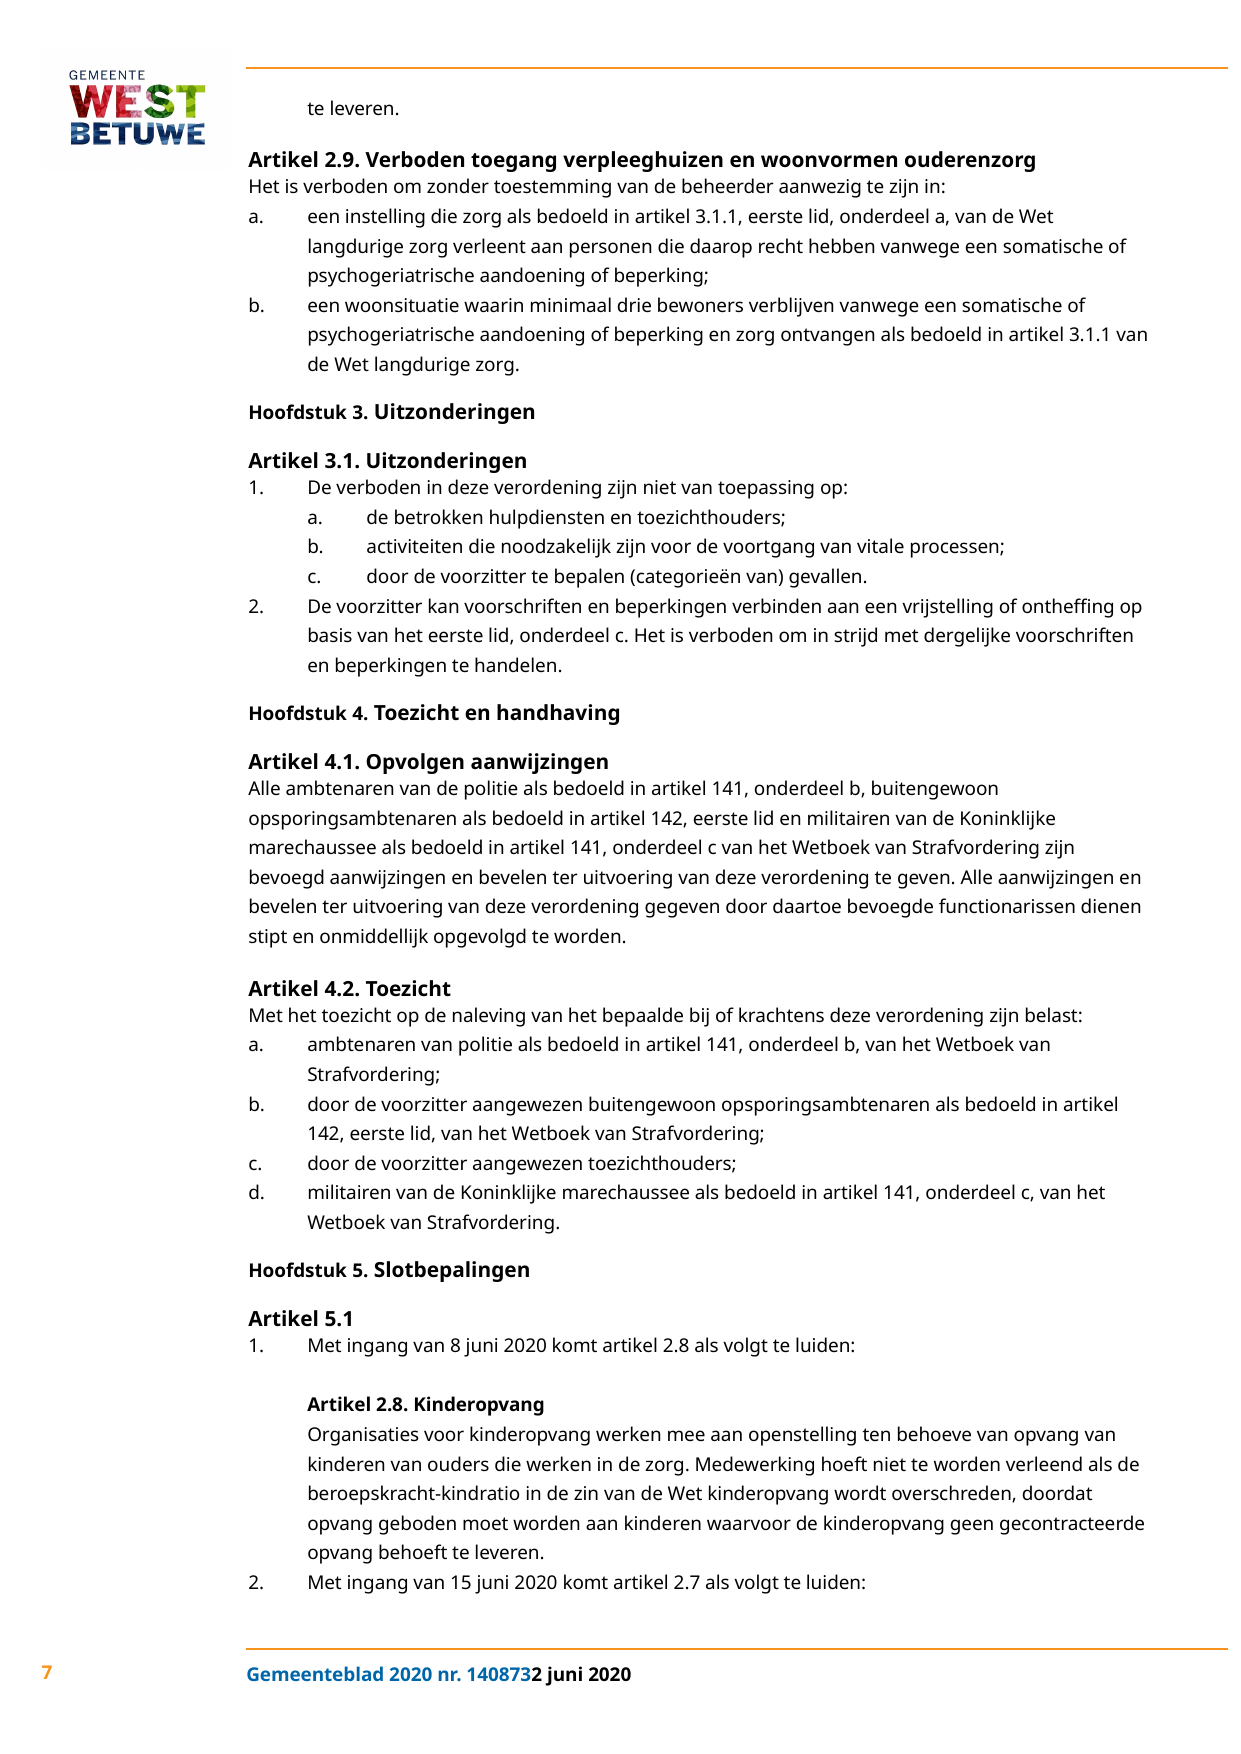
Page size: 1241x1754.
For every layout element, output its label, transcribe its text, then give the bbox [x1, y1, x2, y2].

list door de voorzitter aangewezen buitengewoon opsporingsambtenaren als bedoeld in artikel 142, eerste lid, van het Wetboek van Strafvordering; [248, 1091, 1152, 1146]
list activiteiten die noodzakelijk zijn voor de voortgang van vitale processen; [307, 534, 1152, 559]
text Artikel 4.1. Opvolgen aanwijzingen [248, 747, 1152, 775]
list te leveren. [248, 95, 1152, 121]
list De verboden in deze verordening zijn niet van toepassing op: [248, 474, 1152, 500]
list Organisaties voor kinderopvang werken mee aan openstelling ten behoeve van opvang van kinderen van ouders die werken in de zorg. Medewerking hoeft niet te worden verleend als de beroepskracht-kindratio in de zin van de Wet kinderopvang wordt overschreden, doordat opvang geboden moet worden aan kinderen waarvoor de kinderopvang geen gecontracteerde opvang behoeft te leveren. [248, 1421, 1152, 1565]
list Artikel 2.8. Kinderopvang [248, 1392, 1152, 1417]
list de betrokken hulpdiensten en toezichthouders; [307, 504, 1152, 530]
text Artikel 5.1 [248, 1304, 1152, 1332]
text Hoofdstuk 4. Toezicht en handhaving [248, 698, 1152, 726]
text Het is verboden om zonder toestemming van de beheerder aanwezig te zijn in: [248, 174, 1152, 199]
list een instelling die zorg als bedoeld in artikel 3.1.1, eerste lid, onderdeel a, van de Wet langdurige zorg verleent aan personen die daarop recht hebben vanwege een somatische of psychogeriatrische aandoening of beperking; [248, 203, 1152, 288]
list Met ingang van 8 juni 2020 komt artikel 2.8 als volgt te luiden: [248, 1332, 1152, 1358]
text Artikel 3.1. Uitzonderingen [248, 446, 1152, 474]
text Alle ambtenaren van de politie als bedoeld in artikel 141, onderdeel b, buitengewoon opsporingsambtenaren als bedoeld in artikel 142, eerste lid en militairen van de Koninklijke marechaussee als bedoeld in artikel 141, onderdeel c van het Wetboek van Strafvordering zijn bevoegd aanwijzingen en bevelen ter uitvoering van deze verordening te geven. Alle aanwijzingen en bevelen ter uitvoering van deze verordening gegeven door daartoe bevoegde functionarissen dienen stipt en onmiddellijk opgevolgd te worden. [248, 775, 1152, 949]
list door de voorzitter aangewezen toezichthouders; [248, 1150, 1152, 1176]
list militairen van de Koninklijke marechaussee als bedoeld in artikel 141, onderdeel c, van het Wetboek van Strafvordering. [248, 1179, 1152, 1235]
list door de voorzitter te bepalen (categorieën van) gevallen. [307, 563, 1152, 589]
list De voorzitter kan voorschriften en beperkingen verbinden aan een vrijstelling of ontheffing op basis van het eerste lid, onderdeel c. Het is verboden om in strijd met dergelijke voorschriften en beperkingen te handelen. [248, 593, 1152, 678]
text Met het toezicht op de naleving van het bepaalde bij of krachtens deze verordening zijn belast: [248, 1002, 1152, 1028]
picture [41, 47, 231, 172]
text Artikel 4.2. Toezicht [248, 974, 1152, 1002]
text Hoofdstuk 5. Slotbepalingen [248, 1255, 1152, 1283]
text Hoofdstuk 3. Uitzonderingen [248, 397, 1152, 425]
list een woonsituatie waarin minimaal drie bewoners verblijven vanwege een somatische of psychogeriatrische aandoening of beperking en zorg ontvangen als bedoeld in artikel 3.1.1 van de Wet langdurige zorg. [248, 292, 1152, 377]
list Met ingang van 15 juni 2020 komt artikel 2.7 als volgt te luiden: [248, 1569, 1152, 1595]
text Artikel 2.9. Verboden toegang verpleeghuizen en woonvormen ouderenzorg [248, 145, 1152, 174]
list ambtenaren van politie als bedoeld in artikel 141, onderdeel b, van het Wetboek van Strafvordering; [248, 1032, 1152, 1087]
